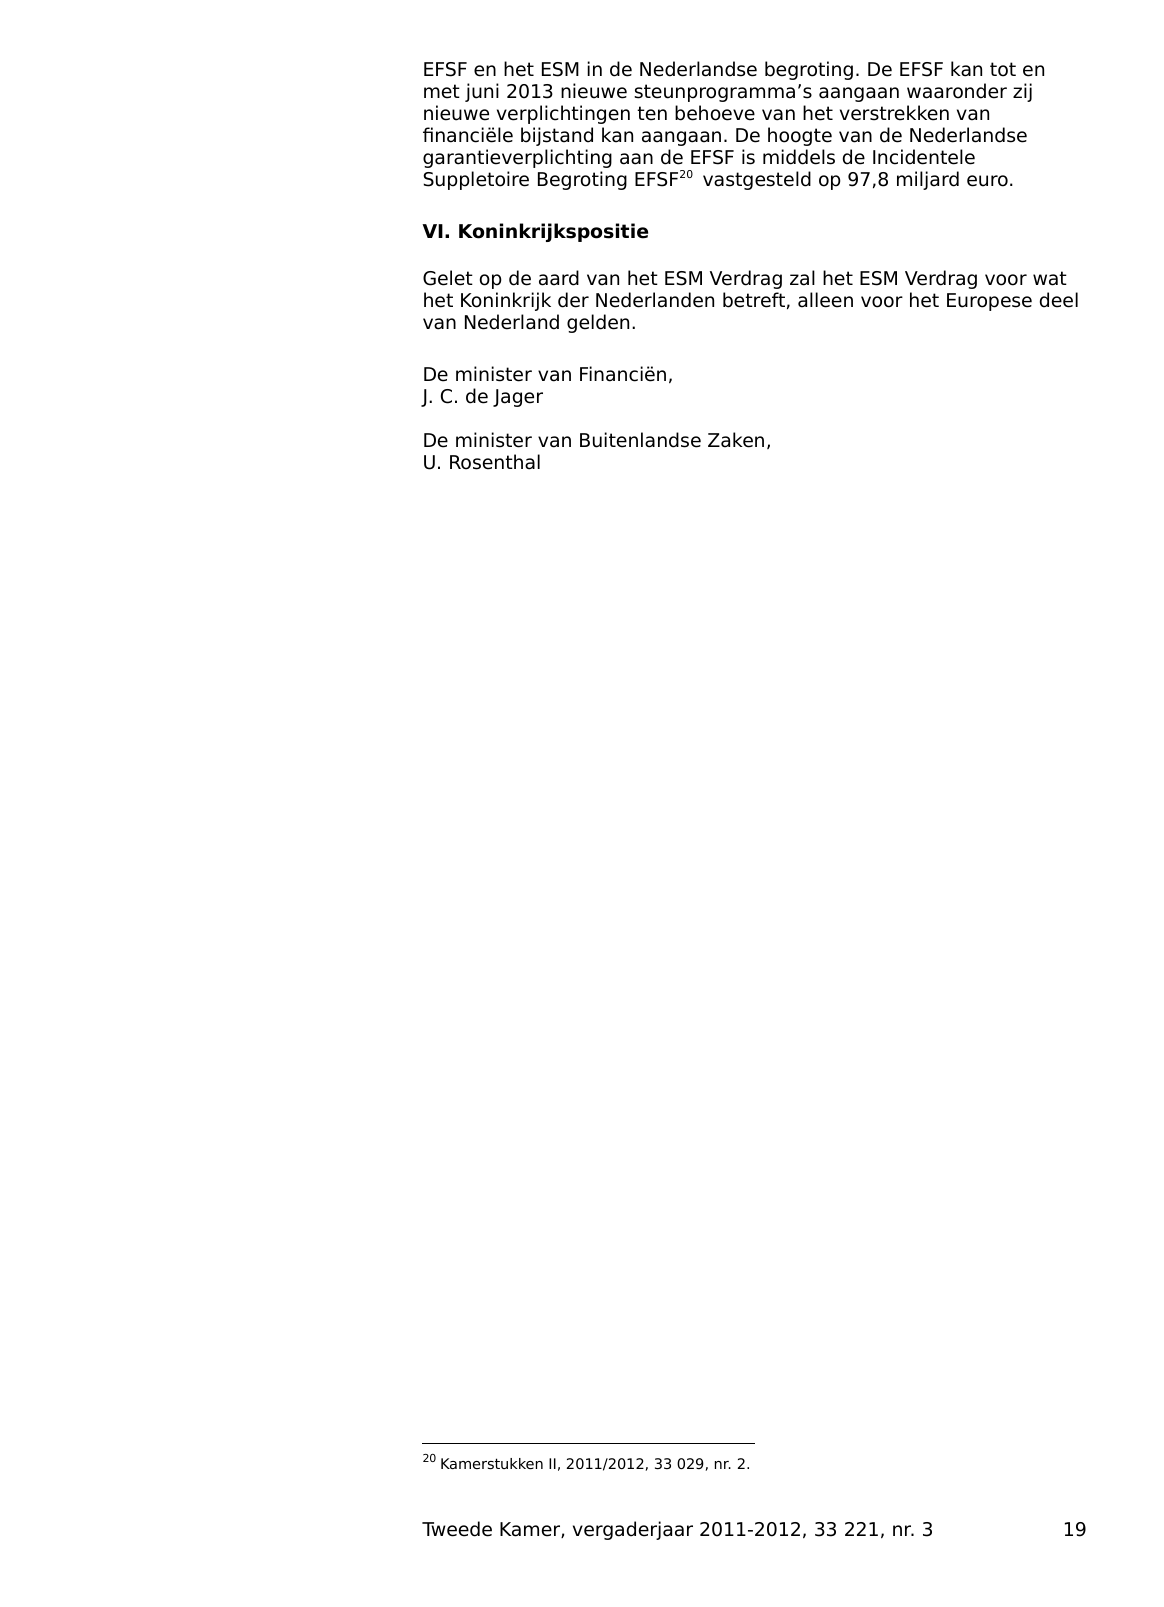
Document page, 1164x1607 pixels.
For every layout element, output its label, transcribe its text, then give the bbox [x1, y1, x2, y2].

text De minister van Buitenlandse Zaken, U. Rosenthal [422, 430, 1087, 474]
text De minister van Financiën, J. C. de Jager [422, 364, 1087, 408]
text Gelet op de aard van het ESM Verdrag zal het ESM Verdrag voor wat het Koninkrijk der Nederlanden betreft, alleen voor het Europese deel van Nederland gelden. [422, 268, 1087, 334]
subtitle VI. Koninkrijkspositie [422, 221, 1087, 243]
text Kamerstukken II, 2011/2012, 33 029, nr. 2. [422, 1452, 1087, 1474]
text EFSF en het ESM in de Nederlandse begroting. De EFSF kan tot en met juni 2013 nieuwe steunprogramma’s aangaan waaronder zij nieuwe verplichtingen ten behoeve van het verstrekken van financiële bijstand kan aangaan. De hoogte van de Nederlandse garantieverplichting aan de EFSF is middels de Incidentele Suppletoire Begroting EFSF vastgesteld op 97,8 miljard euro. [422, 59, 1087, 191]
